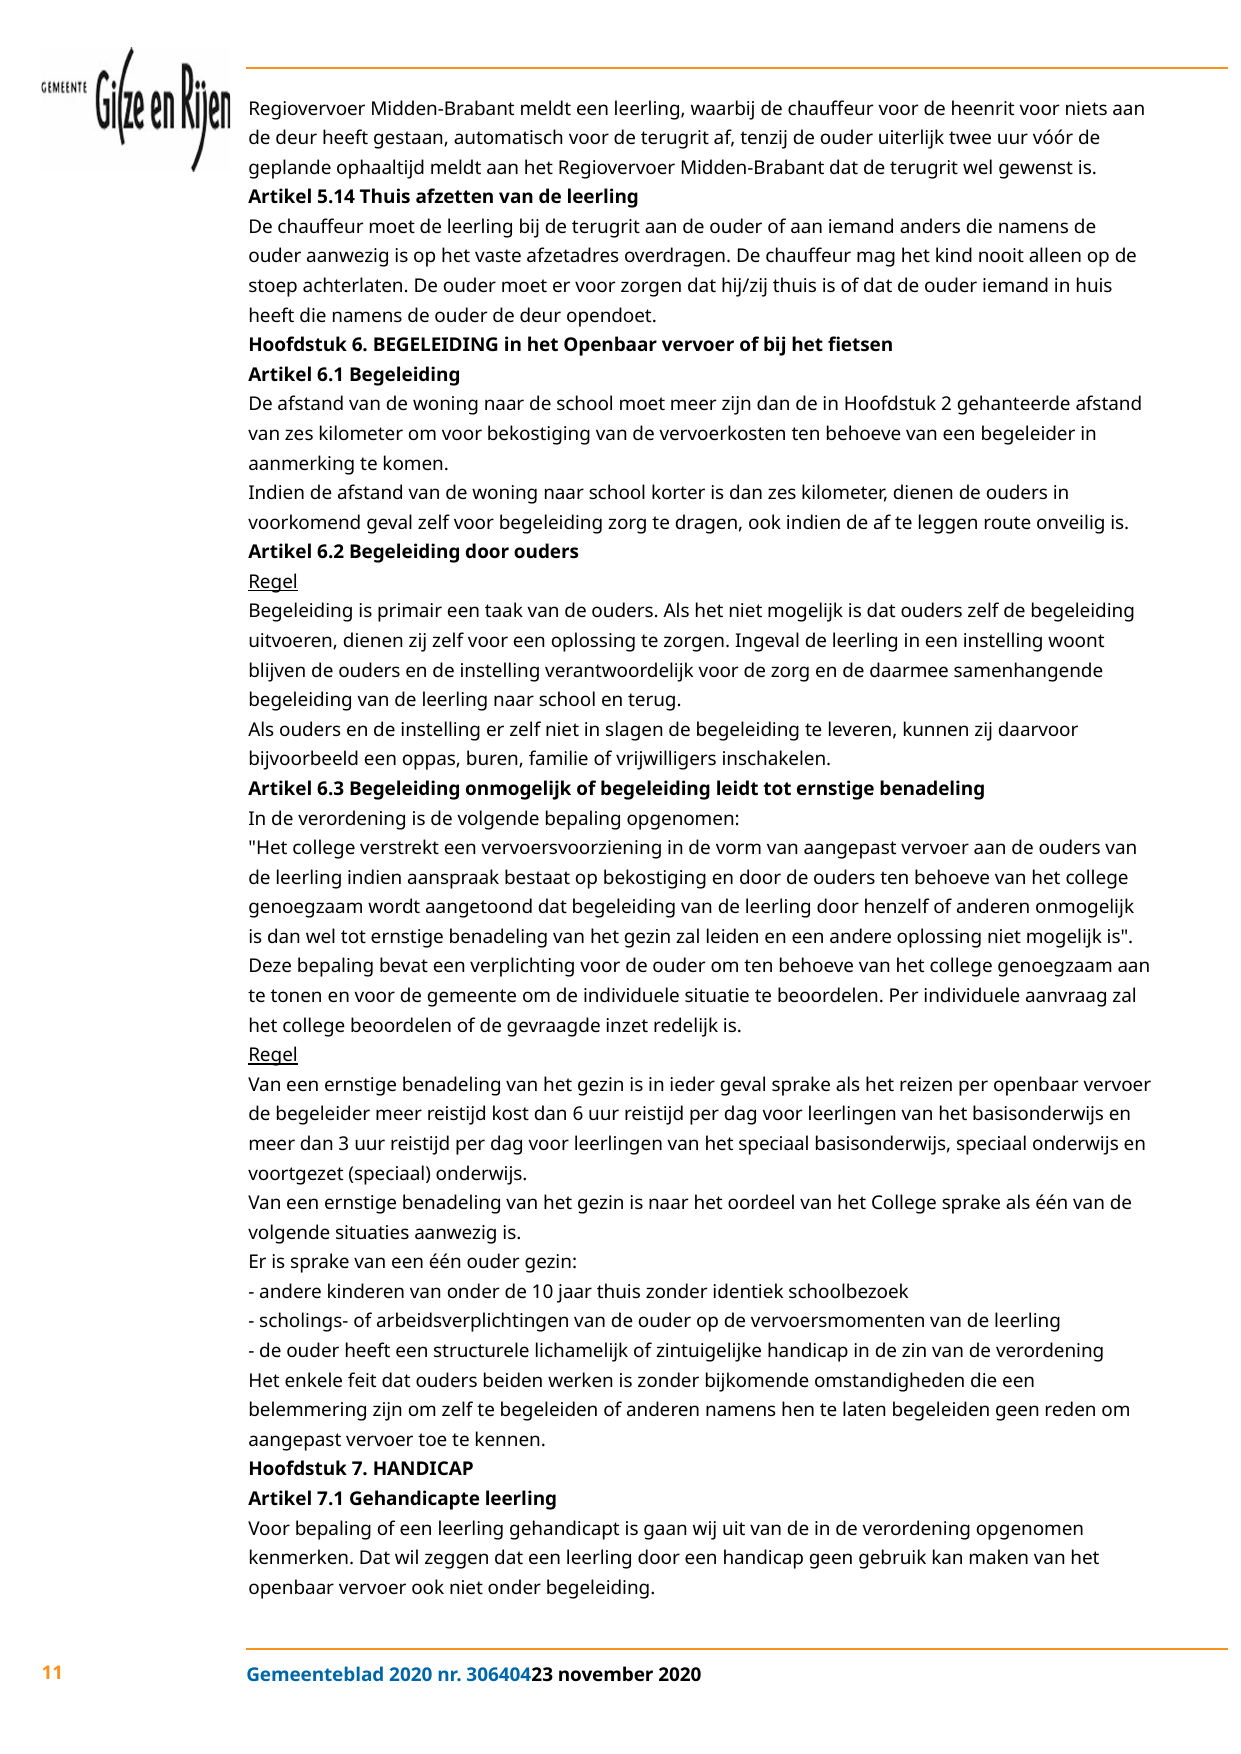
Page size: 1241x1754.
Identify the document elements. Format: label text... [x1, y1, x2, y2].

text Regel [248, 568, 1152, 594]
text Artikel 6.2 Begeleiding door ouders [248, 538, 1152, 564]
text Als ouders en de instelling er zelf niet in slagen de begeleiding te leveren, kunnen zij daarvoor bijvoorbeeld een oppas, buren, familie of vrijwilligers inschakelen. [248, 716, 1152, 771]
text Regel [248, 1041, 1152, 1067]
text Artikel 5.14 Thuis afzetten van de leerling [248, 183, 1152, 209]
text - de ouder heeft een structurele lichamelijk of zintuigelijke handicap in de zin van de verordening [248, 1337, 1152, 1363]
text Voor bepaling of een leerling gehandicapt is gaan wij uit van de in de verordening opgenomen kenmerken. Dat wil zeggen dat een leerling door een handicap geen gebruik kan maken van het openbaar vervoer ook niet onder begeleiding. [248, 1515, 1152, 1600]
text Hoofdstuk 6. BEGELEIDING in het Openbaar vervoer of bij het fietsen [248, 331, 1152, 357]
text In de verordening is de volgende bepaling opgenomen: [248, 805, 1152, 831]
text Artikel 6.3 Begeleiding onmogelijk of begeleiding leidt tot ernstige benadeling [248, 775, 1152, 801]
text Deze bepaling bevat een verplichting voor de ouder om ten behoeve van het college genoegzaam aan te tonen en voor de gemeente om de individuele situatie te beoordelen. Per individuele aanvraag zal het college beoordelen of de gevraagde inzet redelijk is. [248, 953, 1152, 1038]
text Van een ernstige benadeling van het gezin is naar het oordeel van het College sprake als één van de volgende situaties aanwezig is. [248, 1189, 1152, 1245]
text "Het college verstrekt een vervoersvoorziening in de vorm van aangepast vervoer aan de ouders van de leerling indien aanspraak bestaat op bekostiging en door de ouders ten behoeve van het college genoegzaam wordt aangetoond dat begeleiding van de leerling door henzelf of anderen onmogelijk is dan wel tot ernstige benadeling van het gezin zal leiden en een andere oplossing niet mogelijk is". [248, 834, 1152, 949]
text Van een ernstige benadeling van het gezin is in ieder geval sprake als het reizen per openbaar vervoer de begeleider meer reistijd kost dan 6 uur reistijd per dag voor leerlingen van het basisonderwijs en meer dan 3 uur reistijd per dag voor leerlingen van het speciaal basisonderwijs, speciaal onderwijs en voortgezet (speciaal) onderwijs. [248, 1071, 1152, 1186]
text Indien de afstand van de woning naar school korter is dan zes kilometer, dienen de ouders in voorkomend geval zelf voor begeleiding zorg te dragen, ook indien de af te leggen route onveilig is. [248, 479, 1152, 535]
text Regiovervoer Midden-Brabant meldt een leerling, waarbij de chauffeur voor de heenrit voor niets aan de deur heeft gestaan, automatisch voor de terugrit af, tenzij de ouder uiterlijk twee uur vóór de geplande ophaaltijd meldt aan het Regiovervoer Midden-Brabant dat de terugrit wel gewenst is. [248, 95, 1152, 180]
text Artikel 7.1 Gehandicapte leerling [248, 1485, 1152, 1511]
text Er is sprake van een één ouder gezin: [248, 1248, 1152, 1274]
text Begeleiding is primair een taak van de ouders. Als het niet mogelijk is dat ouders zelf de begeleiding uitvoeren, dienen zij zelf voor een oplossing te zorgen. Ingeval de leerling in een instelling woont blijven de ouders en de instelling verantwoordelijk voor de zorg en de daarmee samenhangende begeleiding van de leerling naar school en terug. [248, 598, 1152, 712]
text - andere kinderen van onder de 10 jaar thuis zonder identiek schoolbezoek [248, 1278, 1152, 1304]
picture [41, 47, 231, 172]
text Hoofdstuk 7. HANDICAP [248, 1456, 1152, 1481]
text De afstand van de woning naar de school moet meer zijn dan de in Hoofdstuk 2 gehanteerde afstand van zes kilometer om voor bekostiging van de vervoerkosten ten behoeve van een begeleider in aanmerking te komen. [248, 391, 1152, 476]
text De chauffeur moet de leerling bij de terugrit aan de ouder of aan iemand anders die namens de ouder aanwezig is op het vaste afzetadres overdragen. De chauffeur mag het kind nooit alleen op de stoep achterlaten. De ouder moet er voor zorgen dat hij/zij thuis is of dat de ouder iemand in huis heeft die namens de ouder de deur opendoet. [248, 213, 1152, 328]
text - scholings- of arbeidsverplichtingen van de ouder op de vervoersmomenten van de leerling [248, 1308, 1152, 1333]
text Artikel 6.1 Begeleiding [248, 361, 1152, 387]
text Het enkele feit dat ouders beiden werken is zonder bijkomende omstandigheden die een belemmering zijn om zelf te begeleiden of anderen namens hen te laten begeleiden geen reden om aangepast vervoer toe te kennen. [248, 1367, 1152, 1452]
